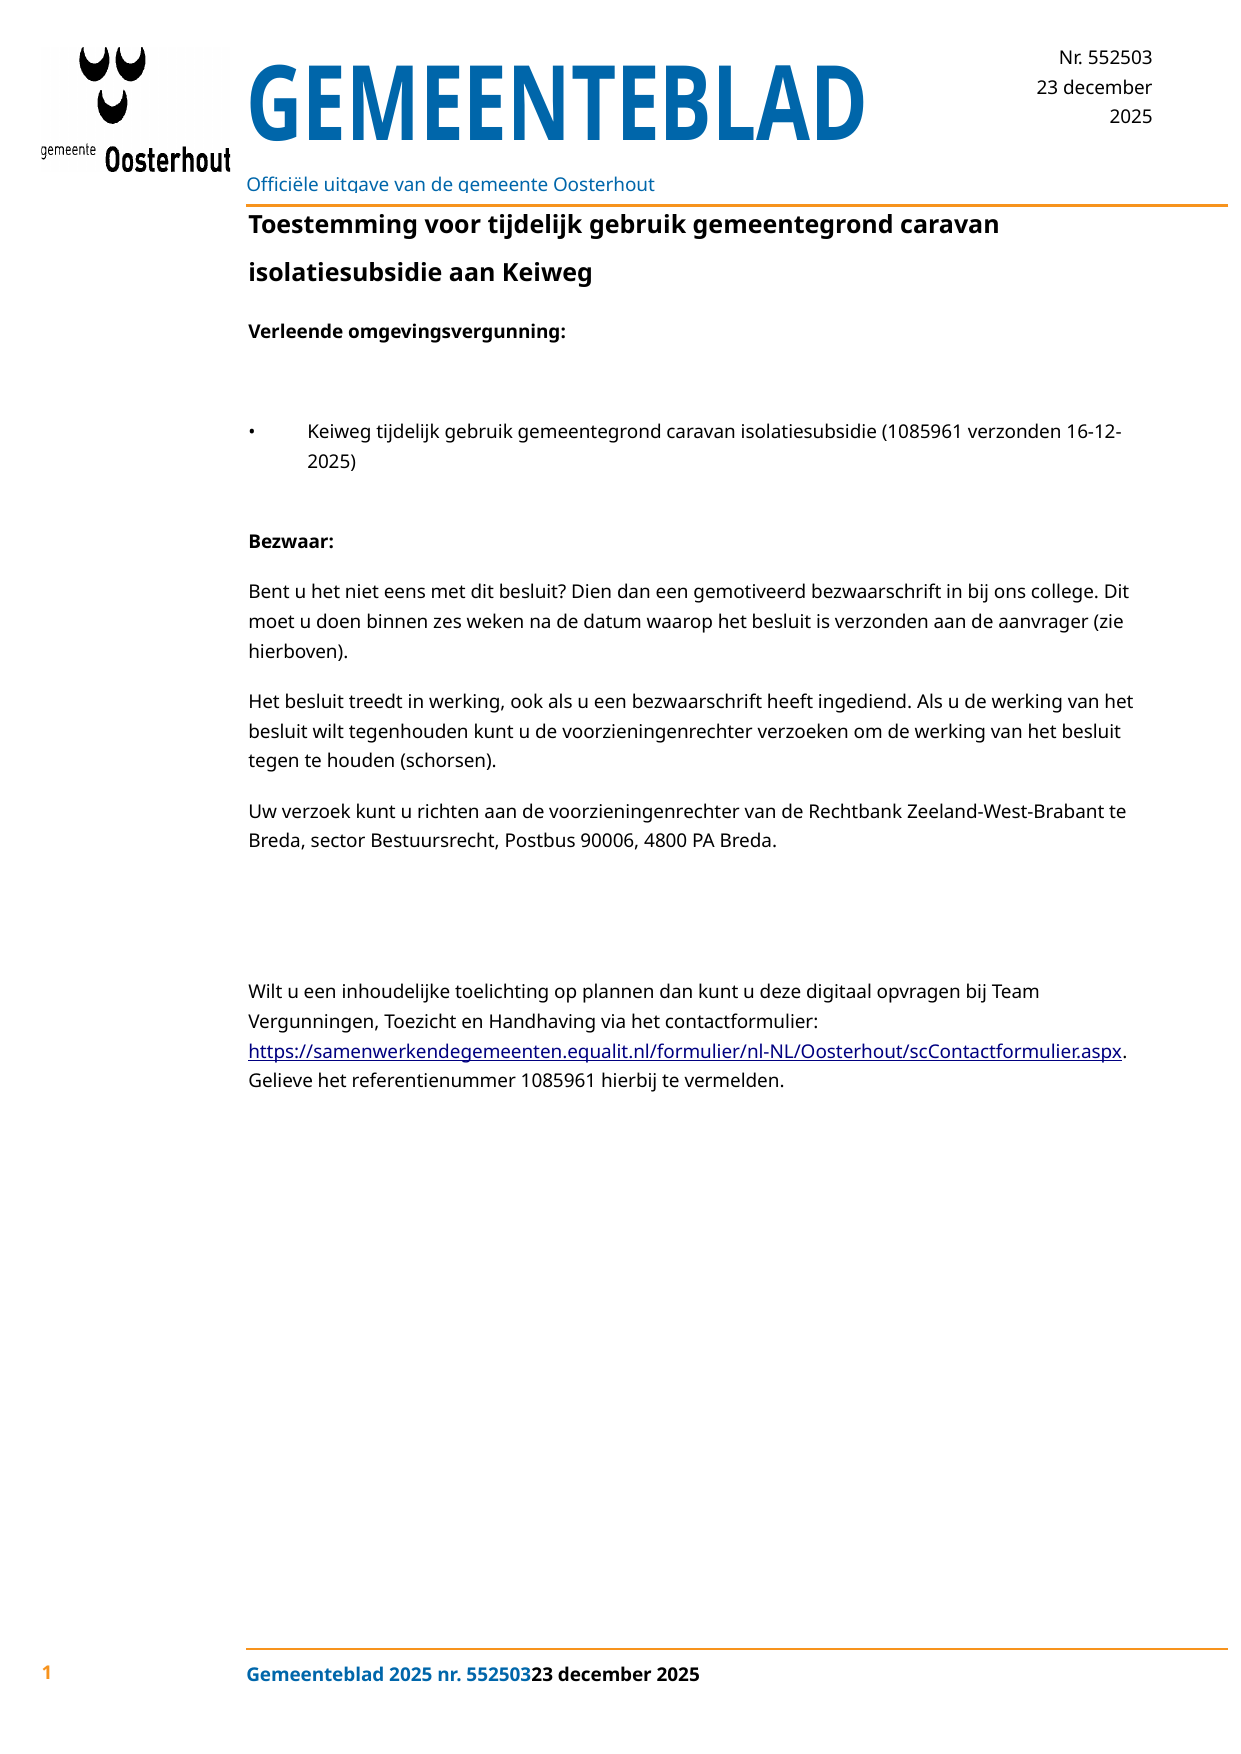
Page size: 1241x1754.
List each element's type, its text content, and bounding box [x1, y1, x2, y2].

text Bent u het niet eens met dit besluit? Dien dan een gemotiveerd bezwaarschrift in bij ons college. Dit moet u doen binnen zes weken na de datum waarop het besluit is verzonden aan de aanvrager (zie hierboven). [248, 579, 1152, 664]
text Bezwaar: [248, 528, 1152, 554]
picture [41, 47, 231, 172]
text Het besluit treedt in werking, ook als u een bezwaarschrift heeft ingediend. Als u de werking van het besluit wilt tegenhouden kunt u de voorzieningenrechter verzoeken om de werking van het besluit tegen te houden (schorsen). [248, 688, 1152, 773]
text Verleende omgevingsvergunning: [248, 318, 1152, 344]
text Wilt u een inhoudelijke toelichting op plannen dan kunt u deze digitaal opvragen bij Team Vergunningen, Toezicht en Handhaving via het contactformulier: https://samenwerkendegemeenten.equalit.nl/formulier/nl-NL/Oosterhout/scContactformulier.aspx. Gelieve het referentienummer 1085961 hierbij te vermelden. [248, 979, 1152, 1093]
list Keiweg tijdelijk gebruik gemeentegrond caravan isolatiesubsidie (1085961 verzonden 16-12-2025) [248, 419, 1152, 474]
text Uw verzoek kunt u richten aan de voorzieningenrechter van de Rechtbank Zeeland-West-Brabant te Breda, sector Bestuursrecht, Postbus 90006, 4800 PA Breda. [248, 798, 1152, 853]
text Toestemming voor tijdelijk gebruik gemeentegrond caravan isolatiesubsidie aan Keiweg [248, 207, 1152, 288]
